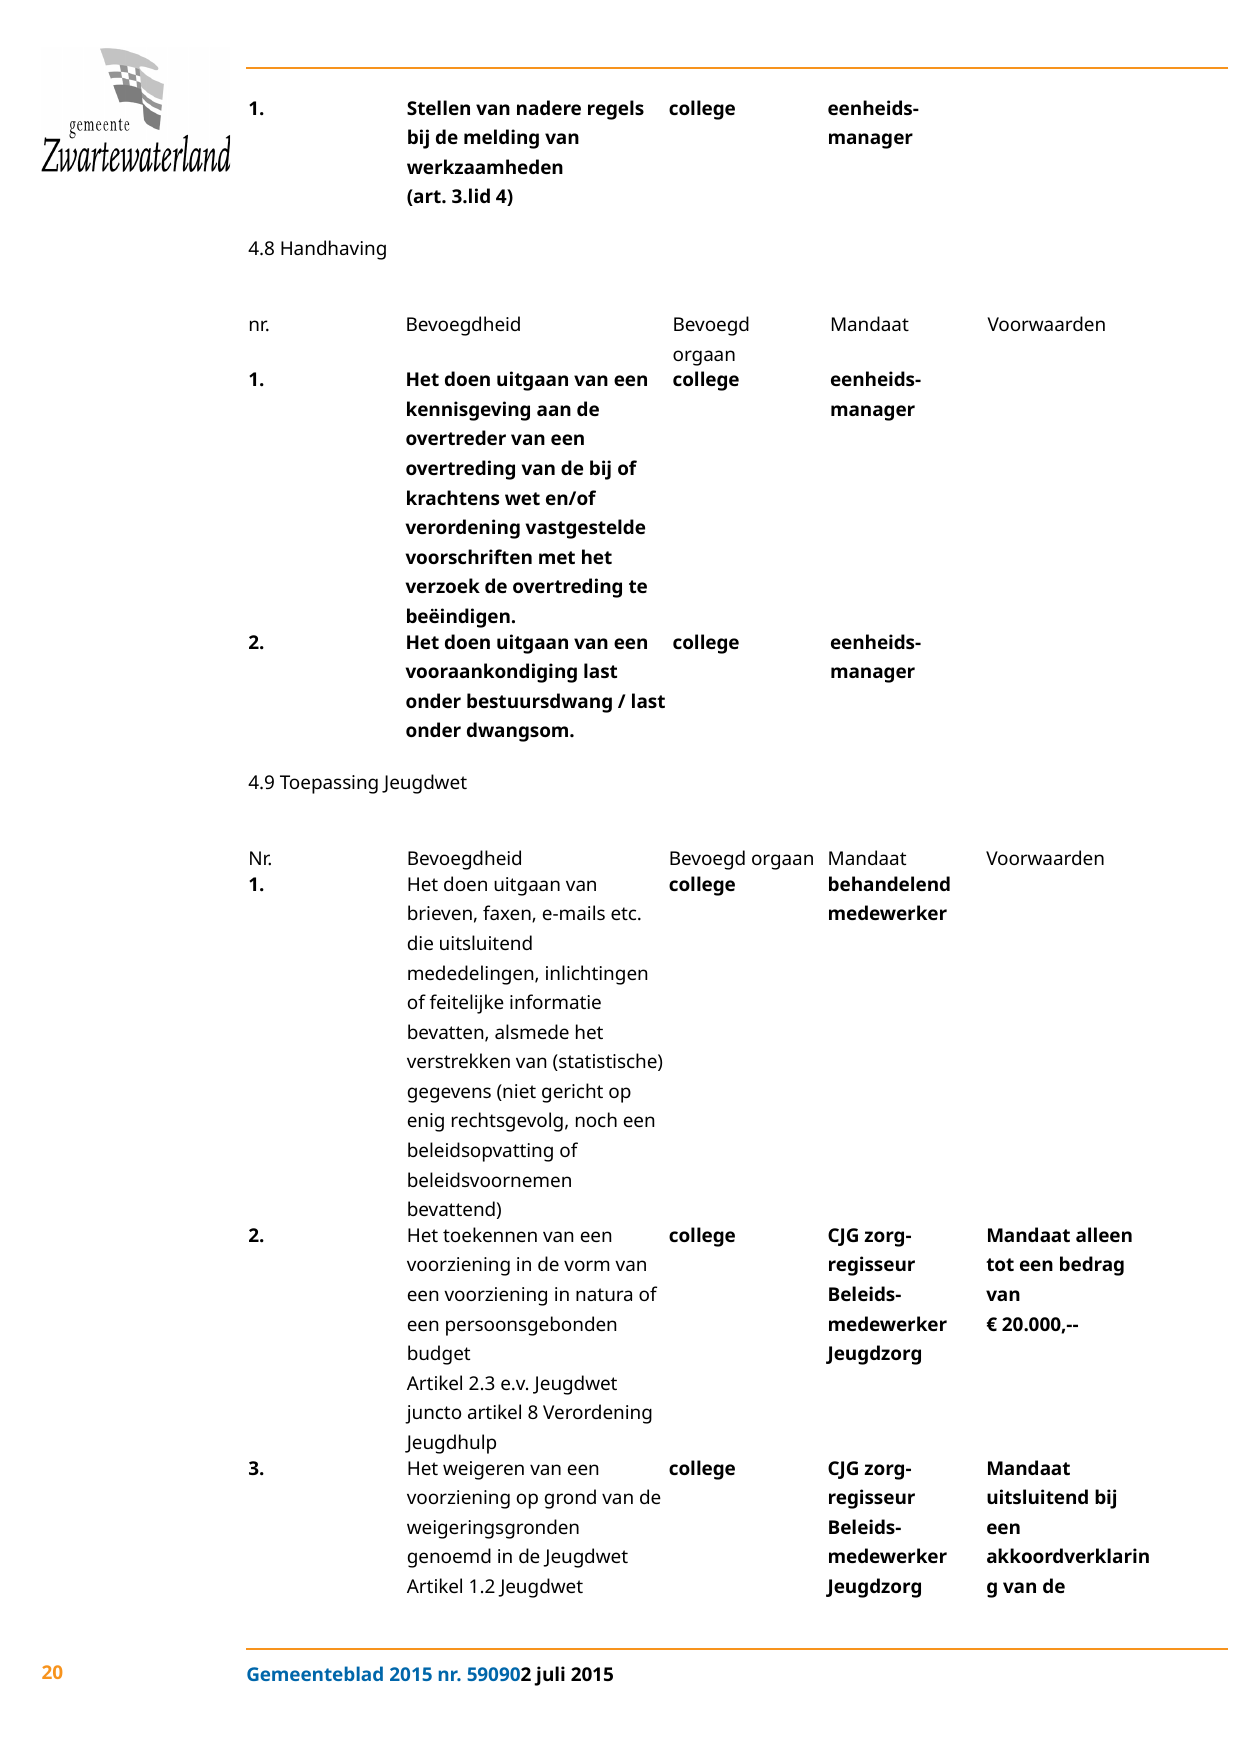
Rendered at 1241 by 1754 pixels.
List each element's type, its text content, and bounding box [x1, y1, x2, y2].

table_cell Mandaat uitsluitend bij een akkoordverklaring van de [986, 1455, 1152, 1599]
table_cell Stellen van nadere regels bij de melding van werkzaamheden (art. 3.lid 4) [407, 95, 669, 209]
table_cell Het doen uitgaan van een kennisgeving aan de overtreder van een overtreding van de bij of krachtens wet en/of verordening vastgestelde voorschriften met het verzoek de overtreding te beëindigen. [405, 366, 672, 629]
table_cell 1. [248, 871, 407, 1222]
text 4.9 Toepassing Jeugdwet [248, 769, 1152, 795]
table_cell college [669, 1222, 827, 1455]
table_header Bevoegd orgaan [673, 311, 830, 366]
table_cell [986, 871, 1152, 1222]
table_cell college [669, 871, 827, 1222]
table_cell Het doen uitgaan van een vooraankondiging last onder bestuursdwang / last onder dwangsom. [405, 629, 672, 743]
table_cell 2. [248, 1222, 407, 1455]
table_cell Het weigeren van een voorziening op grond van de weigeringsgronden genoemd in de Jeugdwet Artikel 1.2 Jeugdwet [407, 1455, 669, 1599]
table_cell [986, 95, 1152, 209]
text 4.8 Handhaving [248, 235, 1152, 261]
table_header nr. [248, 311, 405, 366]
table_header Mandaat [830, 311, 987, 366]
table_header Mandaat [828, 845, 986, 871]
table_cell CJG zorg-regisseur Beleids-medewerker Jeugdzorg [828, 1222, 986, 1455]
table_cell Mandaat alleen tot een bedrag van € 20.000,-- [986, 1222, 1152, 1455]
table_cell eenheids- manager [830, 629, 987, 743]
table_cell 2. [248, 629, 405, 743]
table_cell 1. [248, 95, 407, 209]
table_cell Het doen uitgaan van brieven, faxen, e-mails etc. die uitsluitend mededelingen, inlichtingen of feitelijke informatie bevatten, alsmede het verstrekken van (statistische) gegevens (niet gericht op enig rechtsgevolg, noch een beleidsopvatting of beleidsvoornemen bevattend) [407, 871, 669, 1222]
table_cell behandelend medewerker [828, 871, 986, 1222]
table_header Nr. [248, 845, 407, 871]
table_cell college [669, 95, 827, 209]
table_cell college [673, 366, 830, 629]
table_cell college [673, 629, 830, 743]
table_header Voorwaarden [987, 311, 1152, 366]
table_cell 3. [248, 1455, 407, 1599]
table_header Bevoegd orgaan [669, 845, 827, 871]
table_cell Het toekennen van een voorziening in de vorm van een voorziening in natura of een persoonsgebonden budget Artikel 2.3 e.v. Jeugdwet juncto artikel 8 Verordening Jeugdhulp [407, 1222, 669, 1455]
table_cell eenheids- manager [830, 366, 987, 629]
table_header Bevoegdheid [407, 845, 669, 871]
picture [41, 47, 231, 172]
table_cell [987, 629, 1152, 743]
table_cell eenheids-manager [828, 95, 986, 209]
table_cell [987, 366, 1152, 629]
table_cell CJG zorg-regisseur Beleids-medewerker Jeugdzorg [828, 1455, 986, 1599]
table_cell 1. [248, 366, 405, 629]
table_header Bevoegdheid [405, 311, 672, 366]
table_header Voorwaarden [986, 845, 1152, 871]
table_cell college [669, 1455, 827, 1599]
